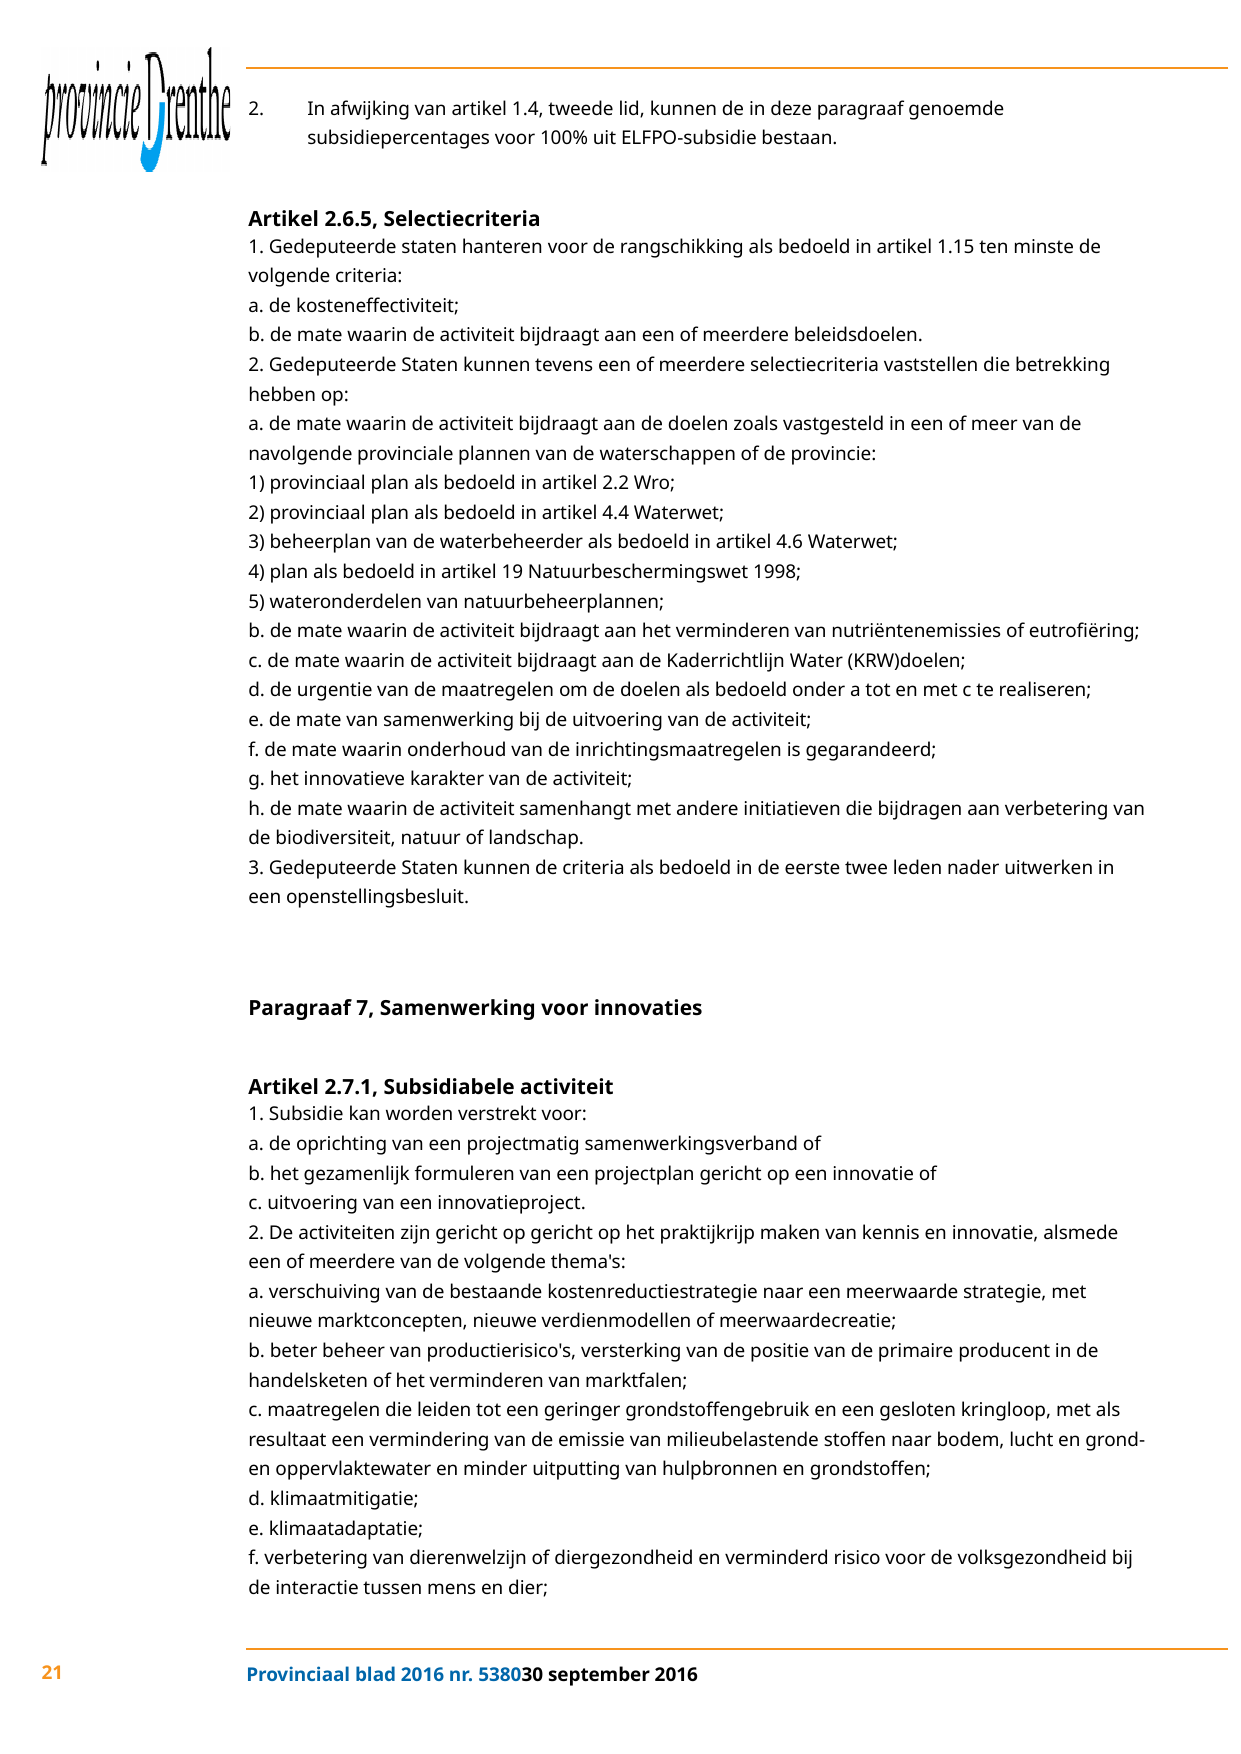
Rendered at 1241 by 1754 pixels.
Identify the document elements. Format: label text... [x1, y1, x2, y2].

text a. de kosteneffectiviteit; [248, 292, 1152, 318]
text a. verschuiving van de bestaande kostenreductiestrategie naar een meerwaarde strategie, met nieuwe marktconcepten, nieuwe verdienmodellen of meerwaardecreatie; [248, 1278, 1152, 1333]
text 3) beheerplan van de waterbeheerder als bedoeld in artikel 4.6 Waterwet; [248, 529, 1152, 554]
text a. de oprichting van een projectmatig samenwerkingsverband of [248, 1130, 1152, 1156]
text g. het innovatieve karakter van de activiteit; [248, 765, 1152, 791]
text b. de mate waarin de activiteit bijdraagt aan het verminderen van nutriëntenemissies of eutrofiëring; [248, 617, 1152, 643]
text 2) provinciaal plan als bedoeld in artikel 4.4 Waterwet; [248, 499, 1152, 525]
text e. klimaatadaptatie; [248, 1515, 1152, 1540]
picture [41, 47, 231, 172]
text 1) provinciaal plan als bedoeld in artikel 2.2 Wro; [248, 469, 1152, 495]
text 2. De activiteiten zijn gericht op gericht op het praktijkrijp maken van kennis en innovatie, alsmede een of meerdere van de volgende thema's: [248, 1219, 1152, 1274]
list In afwijking van artikel 1.4, tweede lid, kunnen de in deze paragraaf genoemde subsidiepercentages voor 100% uit ELFPO-subsidie bestaan. [248, 95, 1152, 150]
text Artikel 2.6.5, Selectiecriteria [248, 204, 1152, 233]
text d. de urgentie van de maatregelen om de doelen als bedoeld onder a tot en met c te realiseren; [248, 677, 1152, 702]
text 5) wateronderdelen van natuurbeheerplannen; [248, 588, 1152, 613]
text b. de mate waarin de activiteit bijdraagt aan een of meerdere beleidsdoelen. [248, 322, 1152, 347]
text f. verbetering van dierenwelzijn of diergezondheid en verminderd risico voor de volksgezondheid bij de interactie tussen mens en dier; [248, 1544, 1152, 1599]
text 2. Gedeputeerde Staten kunnen tevens een of meerdere selectiecriteria vaststellen die betrekking hebben op: [248, 351, 1152, 406]
text 4) plan als bedoeld in artikel 19 Natuurbeschermingswet 1998; [248, 558, 1152, 584]
text e. de mate van samenwerking bij de uitvoering van de activiteit; [248, 706, 1152, 732]
text Artikel 2.7.1, Subsidiabele activiteit [248, 1072, 1152, 1101]
text d. klimaatmitigatie; [248, 1485, 1152, 1511]
text 3. Gedeputeerde Staten kunnen de criteria als bedoeld in de eerste twee leden nader uitwerken in een openstellingsbesluit. [248, 854, 1152, 909]
text b. het gezamenlijk formuleren van een projectplan gericht op een innovatie of [248, 1160, 1152, 1185]
text a. de mate waarin de activiteit bijdraagt aan de doelen zoals vastgesteld in een of meer van de navolgende provinciale plannen van de waterschappen of de provincie: [248, 410, 1152, 466]
text Paragraaf 7, Samenwerking voor innovaties [248, 993, 1152, 1022]
text h. de mate waarin de activiteit samenhangt met andere initiatieven die bijdragen aan verbetering van de biodiversiteit, natuur of landschap. [248, 795, 1152, 850]
text 1. Subsidie kan worden verstrekt voor: [248, 1101, 1152, 1126]
text f. de mate waarin onderhoud van de inrichtingsmaatregelen is gegarandeerd; [248, 736, 1152, 761]
text b. beter beheer van productierisico's, versterking van de positie van de primaire producent in de handelsketen of het verminderen van marktfalen; [248, 1337, 1152, 1392]
text 1. Gedeputeerde staten hanteren voor de rangschikking als bedoeld in artikel 1.15 ten minste de volgende criteria: [248, 233, 1152, 288]
text c. maatregelen die leiden tot een geringer grondstoffengebruik en een gesloten kringloop, met als resultaat een vermindering van de emissie van milieubelastende stoffen naar bodem, lucht en grond- en oppervlaktewater en minder uitputting van hulpbronnen en grondstoffen; [248, 1396, 1152, 1481]
text c. de mate waarin de activiteit bijdraagt aan de Kaderrichtlijn Water (KRW)doelen; [248, 647, 1152, 673]
text c. uitvoering van een innovatieproject. [248, 1189, 1152, 1215]
